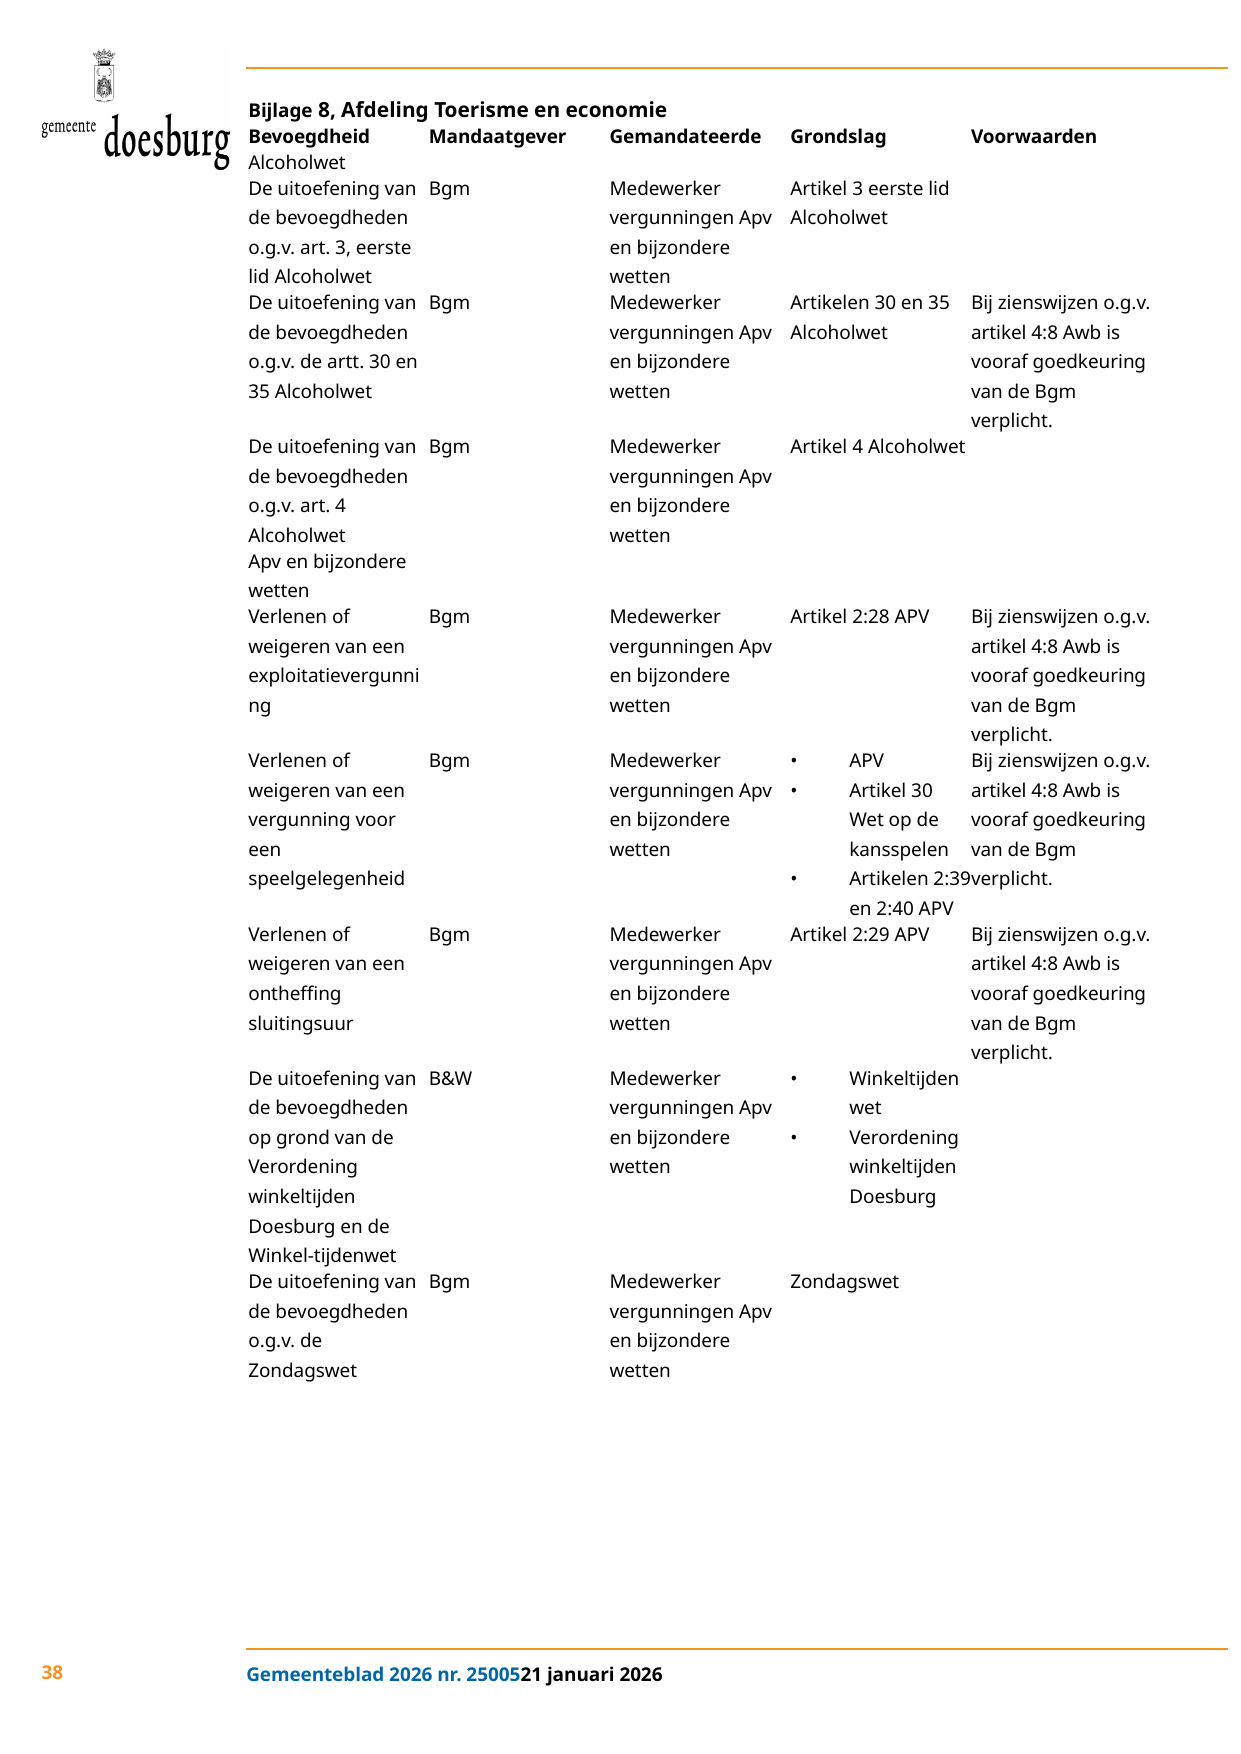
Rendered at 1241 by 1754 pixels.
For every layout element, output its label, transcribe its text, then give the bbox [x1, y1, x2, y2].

table_cell Medewerker vergunningen Apv en bijzondere wetten [609, 175, 790, 289]
table_cell Bgm [429, 1268, 609, 1383]
table_cell Bgm [429, 175, 609, 289]
table_cell Artikel 2:29 APV [790, 921, 971, 1065]
table_cell Artikel 4 Alcoholwet [790, 434, 971, 548]
text Bijlage 8, Afdeling Toerisme en economie [248, 95, 1152, 123]
table_cell Winkeltijdenwet Verordening winkeltijden Doesburg [790, 1065, 971, 1268]
table_cell Bgm [429, 434, 609, 548]
table_cell Verlenen of weigeren van een vergunning voor een speelgelegenheid [248, 747, 429, 921]
table_cell [609, 548, 790, 603]
table_cell Bij zienswijzen o.g.v. artikel 4:8 Awb is vooraf goedkeuring van de Bgm verplicht. [971, 921, 1152, 1065]
table_header Voorwaarden [971, 124, 1152, 149]
table_cell Apv en bijzondere wetten [248, 548, 429, 603]
table_header Bevoegdheid [248, 124, 429, 149]
table_cell [429, 149, 609, 175]
table_cell Medewerker vergunningen Apv en bijzondere wetten [609, 434, 790, 548]
table_cell [971, 548, 1152, 603]
table_cell De uitoefening van de bevoegdheden o.g.v. de artt. 30 en 35 Alcoholwet [248, 289, 429, 433]
table_cell De uitoefening van de bevoegdheden o.g.v. art. 4 Alcoholwet [248, 434, 429, 548]
table_cell [971, 175, 1152, 289]
table_cell Bij zienswijzen o.g.v. artikel 4:8 Awb is vooraf goedkeuring van de Bgm verplicht. [971, 603, 1152, 747]
table_cell [609, 149, 790, 175]
table_cell Artikelen 30 en 35 Alcoholwet [790, 289, 971, 433]
table_cell Medewerker vergunningen Apv en bijzondere wetten [609, 1268, 790, 1383]
table_cell Verlenen of weigeren van een exploitatievergunning [248, 603, 429, 747]
table_cell APV Artikel 30 Wet op de kansspelen Artikelen 2:39 en 2:40 APV [790, 747, 971, 921]
table_header Grondslag [790, 124, 971, 149]
table_cell Bgm [429, 603, 609, 747]
table_cell [971, 434, 1152, 548]
table_cell Artikel 2:28 APV [790, 603, 971, 747]
table_cell [971, 1065, 1152, 1268]
table_cell Zondagswet [790, 1268, 971, 1383]
table_cell Medewerker vergunningen Apv en bijzondere wetten [609, 921, 790, 1065]
table_cell [790, 548, 971, 603]
picture [41, 47, 231, 172]
table_cell Verlenen of weigeren van een ontheffing sluitingsuur [248, 921, 429, 1065]
table_cell Medewerker vergunningen Apv en bijzondere wetten [609, 1065, 790, 1268]
table_cell Bij zienswijzen o.g.v. artikel 4:8 Awb is vooraf goedkeuring van de Bgm verplicht. [971, 289, 1152, 433]
table_cell [971, 149, 1152, 175]
table_cell [971, 1268, 1152, 1383]
table_cell Artikel 3 eerste lid Alcoholwet [790, 175, 971, 289]
table_header Gemandateerde [609, 124, 790, 149]
table_cell Bij zienswijzen o.g.v. artikel 4:8 Awb is vooraf goedkeuring van de Bgm verplicht. [971, 747, 1152, 921]
table_cell Alcoholwet [248, 149, 429, 175]
table_cell Bgm [429, 921, 609, 1065]
table_cell B&W [429, 1065, 609, 1268]
table_cell De uitoefening van de bevoegdheden op grond van de Verordening winkeltijden Doesburg en de Winkel-tijdenwet [248, 1065, 429, 1268]
table_cell Bgm [429, 289, 609, 433]
table_cell Medewerker vergunningen Apv en bijzondere wetten [609, 747, 790, 921]
table_cell De uitoefening van de bevoegdheden o.g.v. de Zondagswet [248, 1268, 429, 1383]
table_cell [429, 548, 609, 603]
table_cell [790, 149, 971, 175]
table_cell De uitoefening van de bevoegdheden o.g.v. art. 3, eerste lid Alcoholwet [248, 175, 429, 289]
table_cell Medewerker vergunningen Apv en bijzondere wetten [609, 603, 790, 747]
table_cell Medewerker vergunningen Apv en bijzondere wetten [609, 289, 790, 433]
table_header Mandaatgever [429, 124, 609, 149]
table_cell Bgm [429, 747, 609, 921]
